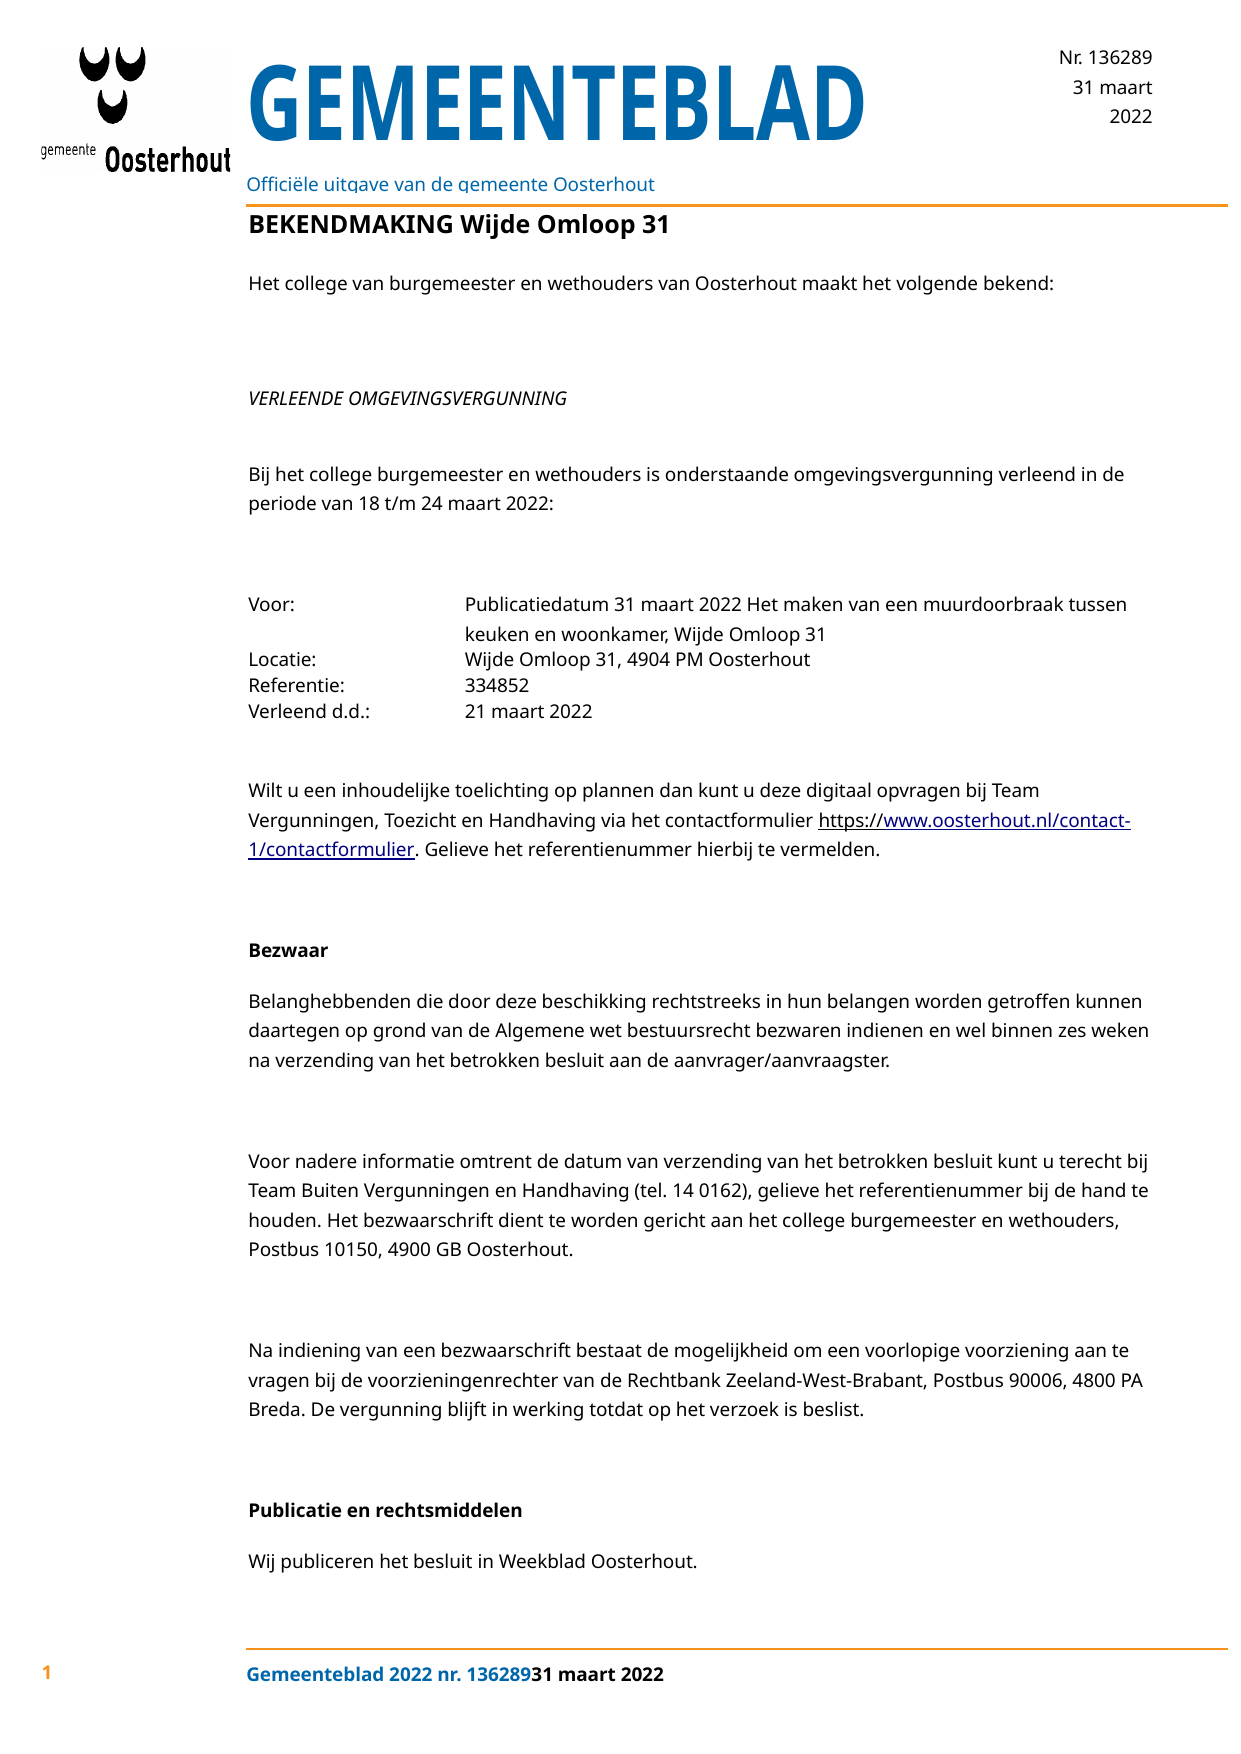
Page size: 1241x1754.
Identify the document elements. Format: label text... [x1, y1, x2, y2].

text Belanghebbenden die door deze beschikking rechtstreeks in hun belangen worden getroffen kunnen daartegen op grond van de Algemene wet bestuursrecht bezwaren indienen en wel binnen zes weken na verzending van het betrokken besluit aan de aanvrager/aanvraagster. [248, 988, 1152, 1073]
table_header Voor: [248, 591, 464, 647]
text Bij het college burgemeester en wethouders is onderstaande omgevingsvergunning verleend in de periode van 18 t/m 24 maart 2022: [248, 461, 1152, 516]
table_cell Verleend d.d.: [248, 698, 464, 724]
table_cell 21 maart 2022 [465, 698, 1152, 724]
text Bezwaar [248, 937, 1152, 963]
text Voor nadere informatie omtrent de datum van verzending van het betrokken besluit kunt u terecht bij Team Buiten Vergunningen en Handhaving (tel. 14 0162), gelieve het referentienummer bij de hand te houden. Het bezwaarschrift dient te worden gericht aan het college burgemeester en wethouders, Postbus 10150, 4900 GB Oosterhout. [248, 1148, 1152, 1262]
table_cell Wijde Omloop 31, 4904 PM Oosterhout [465, 647, 1152, 672]
text Wilt u een inhoudelijke toelichting op plannen dan kunt u deze digitaal opvragen bij Team Vergunningen, Toezicht en Handhaving via het contactformulier https://www.oosterhout.nl/contact-1/contactformulier. Gelieve het referentienummer hierbij te vermelden. [248, 777, 1152, 862]
text BEKENDMAKING Wijde Omloop 31 [248, 207, 1152, 241]
text Wij publiceren het besluit in Weekblad Oosterhout. [248, 1548, 1152, 1574]
table_cell Referentie: [248, 673, 464, 698]
picture [41, 47, 231, 172]
table_header Publicatiedatum 31 maart 2022 Het maken van een muurdoorbraak tussen keuken en woonkamer, Wijde Omloop 31 [465, 591, 1152, 647]
table_cell 334852 [465, 673, 1152, 698]
table_cell Locatie: [248, 647, 464, 672]
text Na indiening van een bezwaarschrift bestaat de mogelijkheid om een voorlopige voorziening aan te vragen bij de voorzieningenrechter van de Rechtbank Zeeland-West-Brabant, Postbus 90006, 4800 PA Breda. De vergunning blijft in werking totdat op het verzoek is beslist. [248, 1337, 1152, 1422]
text Het college van burgemeester en wethouders van Oosterhout maakt het volgende bekend: [248, 270, 1152, 296]
text VERLEENDE OMGEVINGSVERGUNNING [248, 385, 1152, 410]
text Publicatie en rechtsmiddelen [248, 1497, 1152, 1523]
